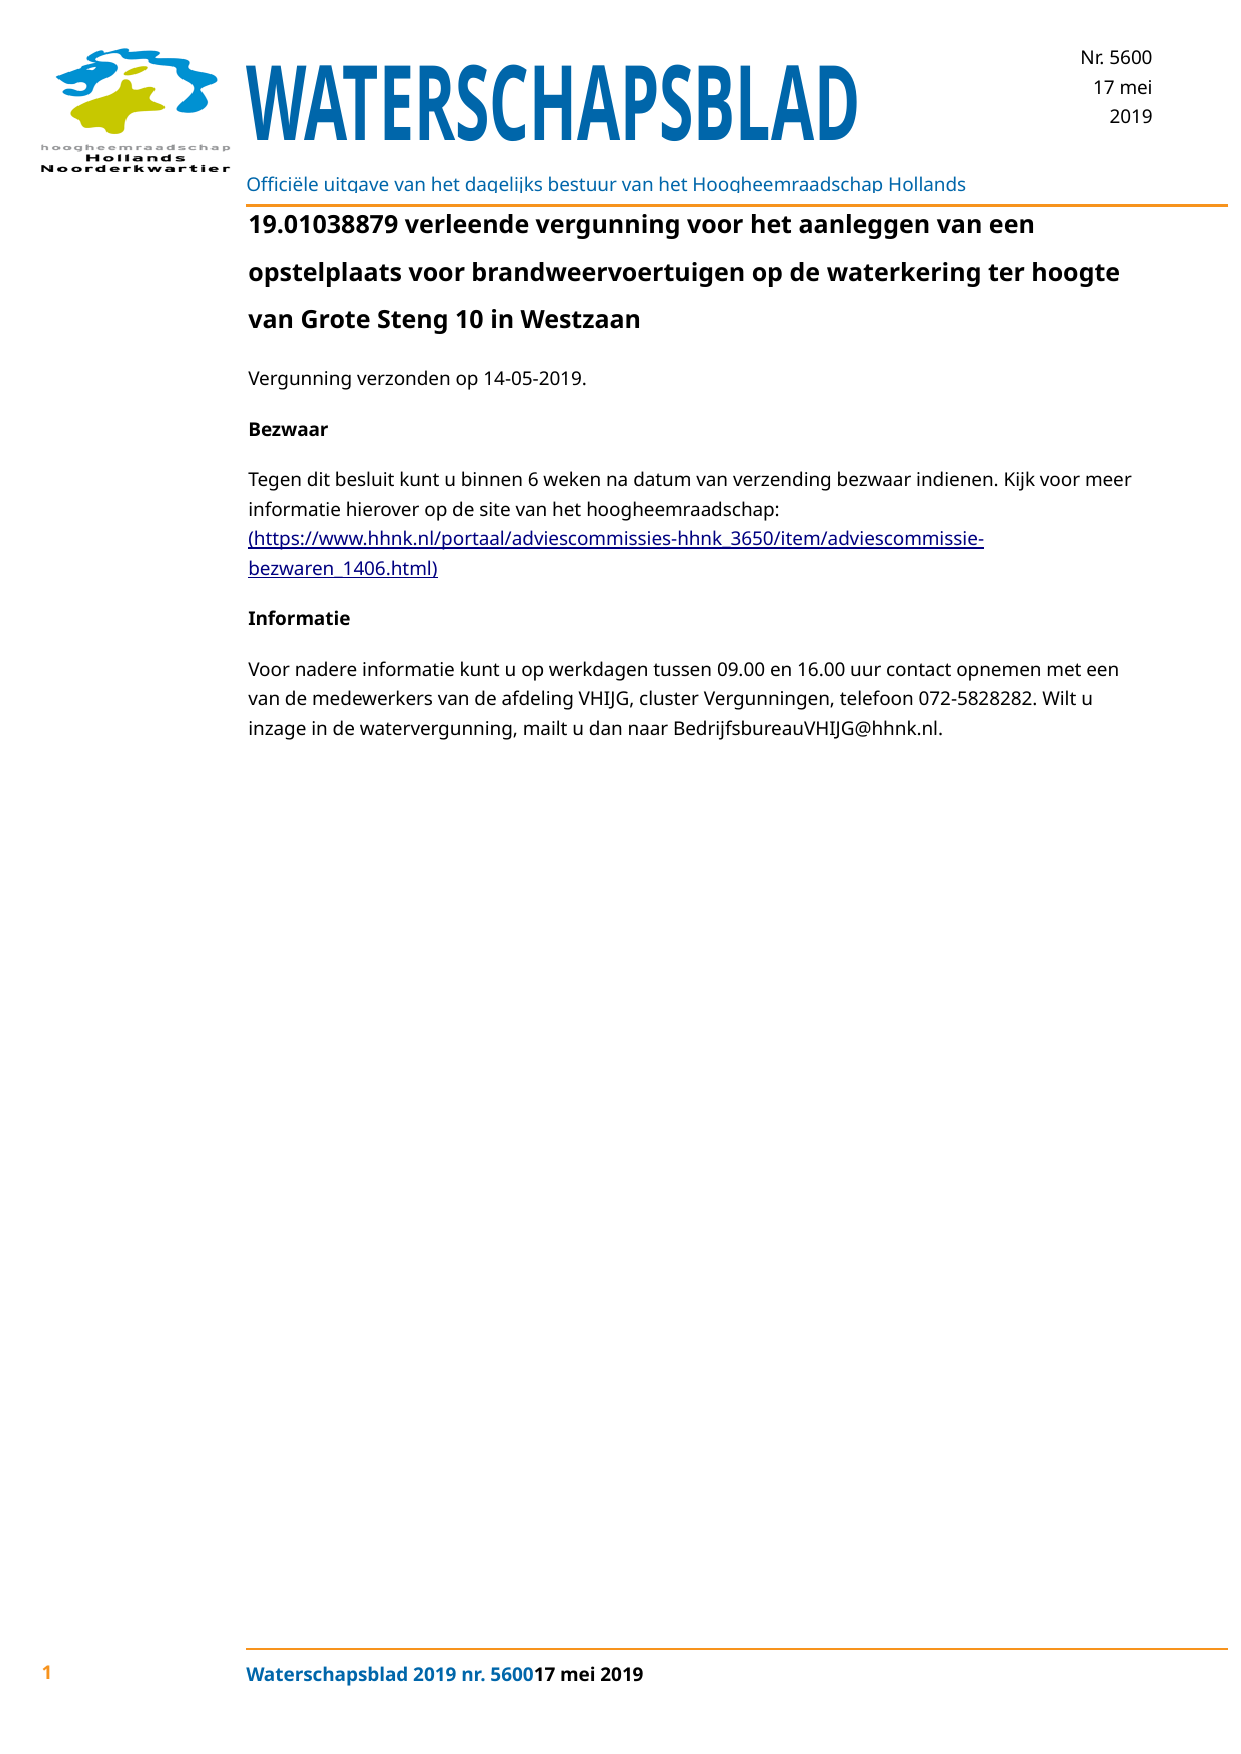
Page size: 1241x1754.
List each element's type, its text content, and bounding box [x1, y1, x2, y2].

text Tegen dit besluit kunt u binnen 6 weken na datum van verzending bezwaar indienen. Kijk voor meer informatie hierover op de site van het hoogheemraadschap: (https://www.hhnk.nl/portaal/adviescommissies-hhnk_3650/item/adviescommissie-bezwaren_1406.html) [248, 466, 1152, 581]
text 19.01038879 verleende vergunning voor het aanleggen van een opstelplaats voor brandweervoertuigen op de waterkering ter hoogte van Grote Steng 10 in Westzaan [248, 207, 1152, 336]
text Informatie [248, 606, 1152, 631]
text Vergunning verzonden op 14-05-2019. [248, 366, 1152, 391]
text Bezwaar [248, 416, 1152, 442]
picture [41, 47, 231, 172]
text Voor nadere informatie kunt u op werkdagen tussen 09.00 en 16.00 uur contact opnemen met een van de medewerkers van de afdeling VHIJG, cluster Vergunningen, telefoon 072-5828282. Wilt u inzage in de watervergunning, mailt u dan naar BedrijfsbureauVHIJG@hhnk.nl. [248, 656, 1152, 741]
